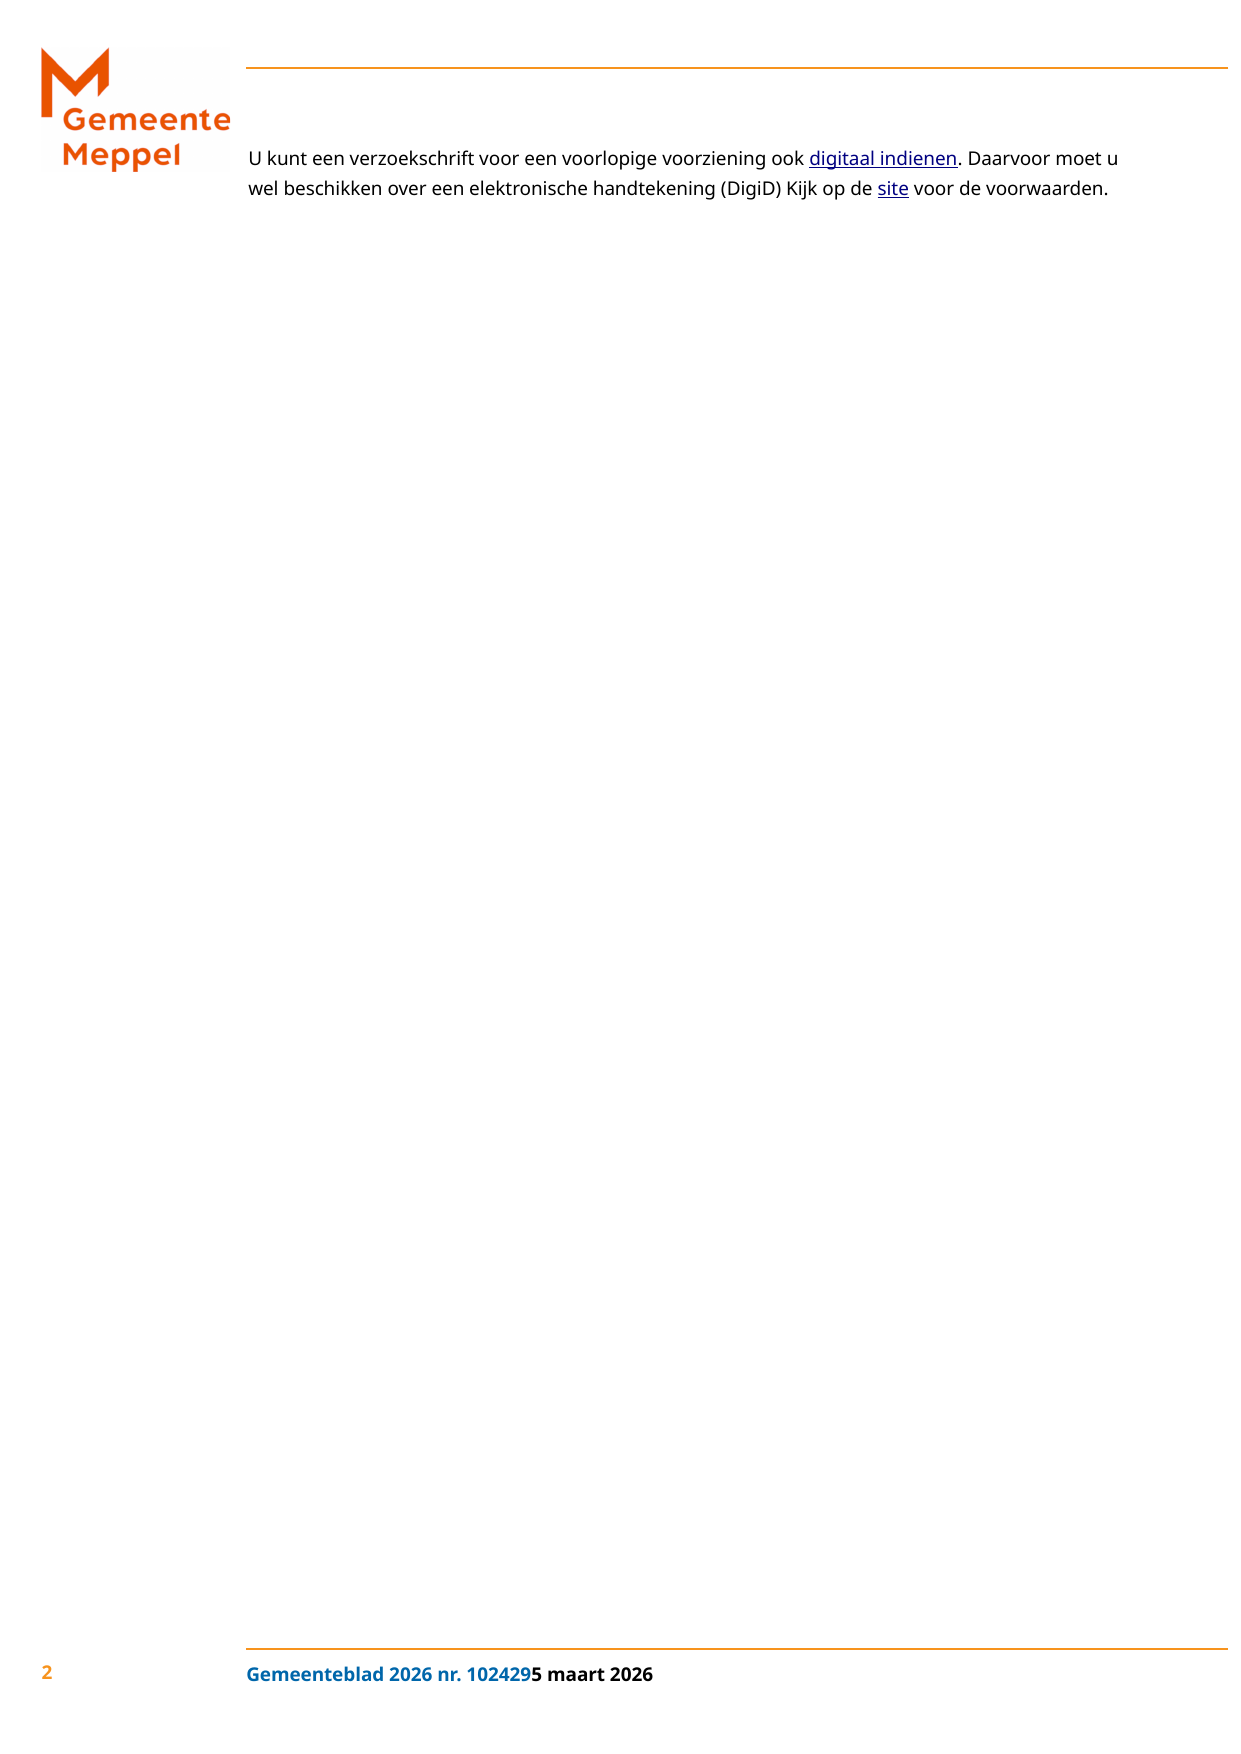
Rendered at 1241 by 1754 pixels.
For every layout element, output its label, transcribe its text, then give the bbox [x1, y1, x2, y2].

picture [41, 47, 231, 172]
text U kunt een verzoekschrift voor een voorlopige voorziening ook digitaal indienen. Daarvoor moet u wel beschikken over een elektronische handtekening (DigiD) Kijk op de site voor de voorwaarden. [248, 145, 1152, 201]
